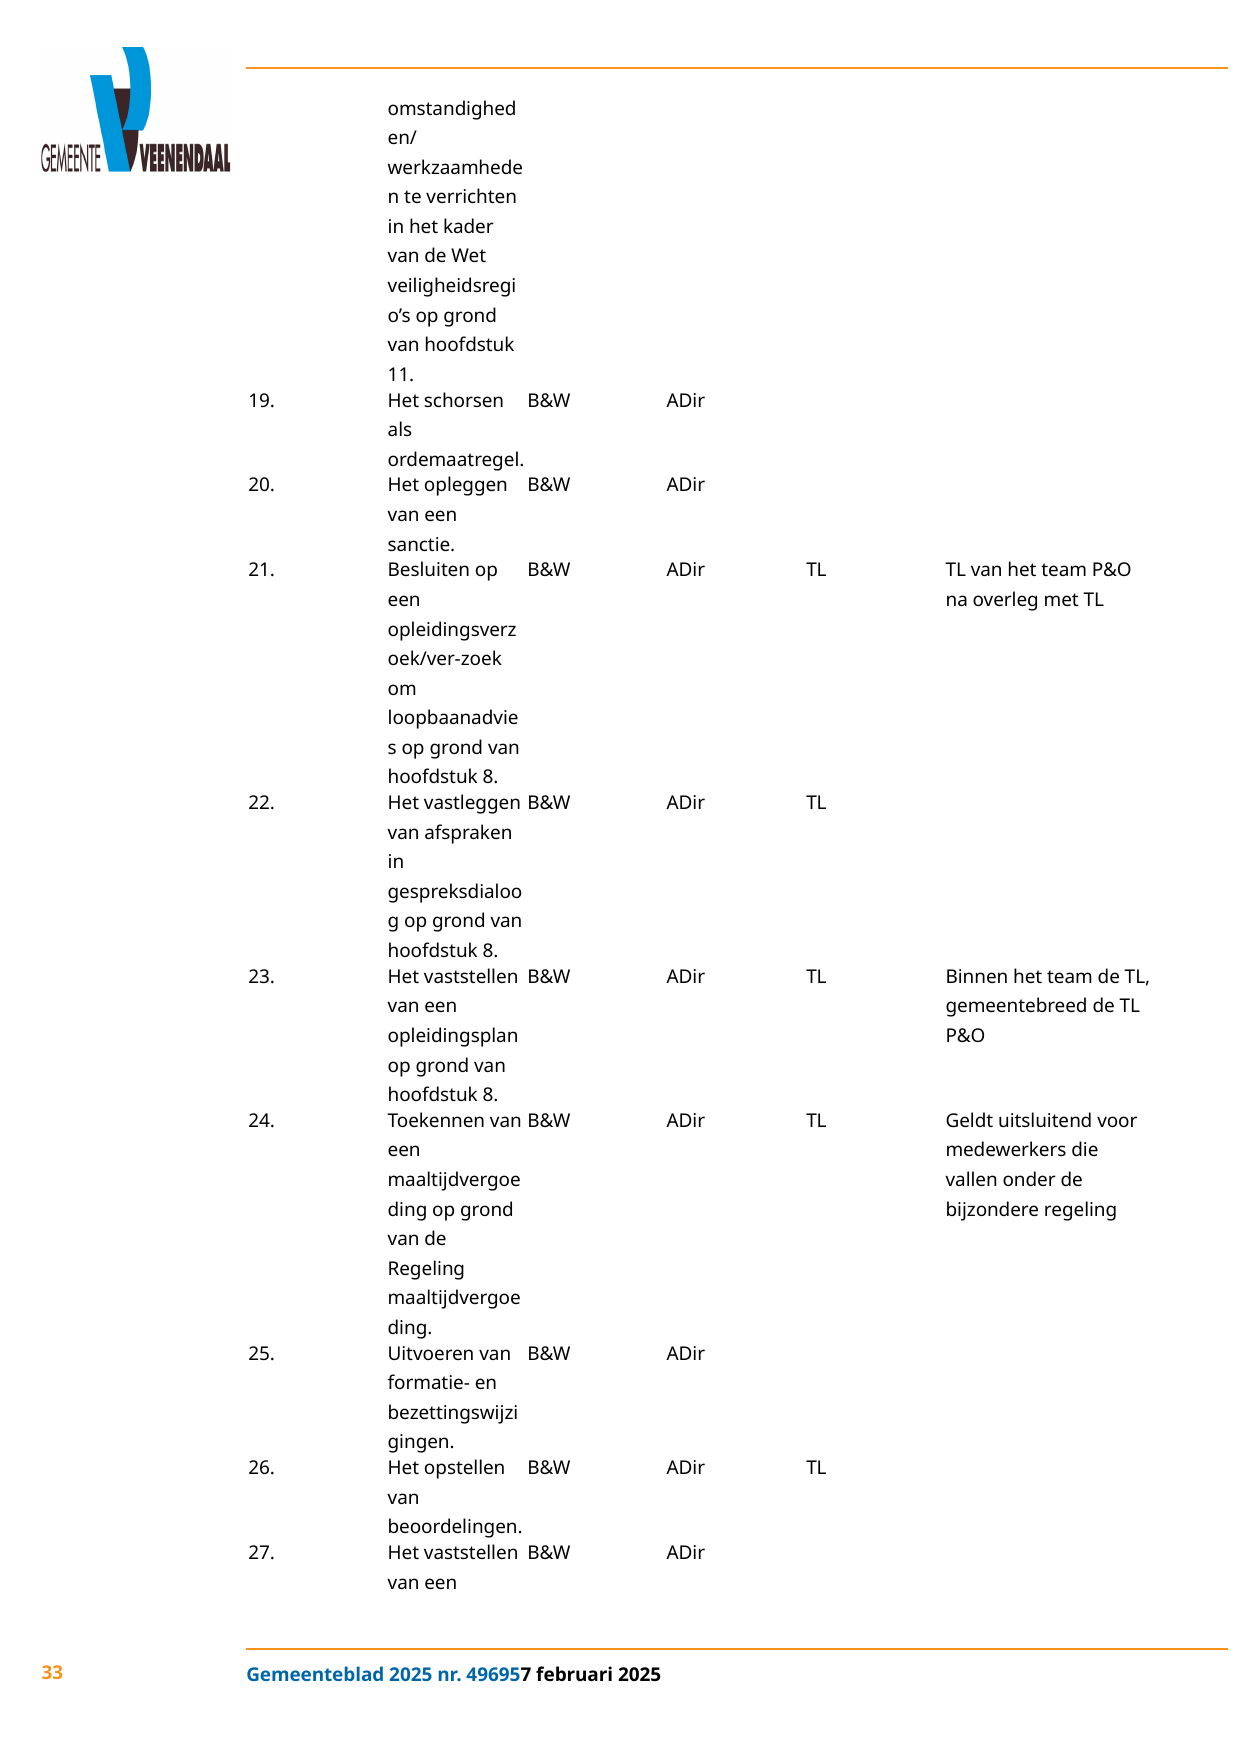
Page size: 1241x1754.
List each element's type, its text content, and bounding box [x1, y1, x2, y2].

table_cell [945, 95, 1152, 387]
table_cell 21. [248, 557, 387, 789]
table_cell B&W [527, 789, 666, 963]
table_cell Het vaststellen van een opleidingsplan op grond van hoofdstuk 8. [388, 963, 527, 1107]
table_cell 22. [248, 789, 387, 963]
table_cell B&W [527, 963, 666, 1107]
table_cell [527, 95, 666, 387]
table_cell [806, 1340, 945, 1454]
table_cell B&W [527, 557, 666, 789]
table_cell TL [806, 789, 945, 963]
table_cell TL [806, 1454, 945, 1539]
table_cell [945, 472, 1152, 557]
table_cell 27. [248, 1539, 387, 1594]
table_cell Binnen het team de TL, gemeentebreed de TL P&O [945, 963, 1152, 1107]
table_cell TL [806, 963, 945, 1107]
table_cell [806, 472, 945, 557]
table_cell Het vastleggen van afspraken in gespreksdialoog op grond van hoofdstuk 8. [388, 789, 527, 963]
table_cell 24. [248, 1107, 387, 1340]
table_cell TL [806, 557, 945, 789]
table_cell [806, 1539, 945, 1594]
table_cell ADir [666, 387, 806, 472]
table_cell Het vaststellen van een [388, 1539, 527, 1594]
table_cell [248, 95, 387, 387]
table_cell Het schorsen als ordemaatregel. [388, 387, 527, 472]
table_cell [666, 95, 806, 387]
table_cell ADir [666, 789, 806, 963]
table_cell [945, 789, 1152, 963]
table_cell [945, 1539, 1152, 1594]
table_cell B&W [527, 1107, 666, 1340]
table_cell omstandigheden/ werkzaamheden te verrichten in het kader van de Wet veiligheidsregio’s op grond van hoofdstuk 11. [388, 95, 527, 387]
table_cell ADir [666, 1454, 806, 1539]
table_cell Geldt uitsluitend voor medewerkers die vallen onder de bijzondere regeling [945, 1107, 1152, 1340]
table_cell 19. [248, 387, 387, 472]
table_cell [945, 1340, 1152, 1454]
table_cell Besluiten op een opleidingsverzoek/ver-zoek om loopbaanadvies op grond van hoofdstuk 8. [388, 557, 527, 789]
table_cell Uitvoeren van formatie- en bezettingswijzigingen. [388, 1340, 527, 1454]
table_cell 20. [248, 472, 387, 557]
table_cell Toekennen van een maaltijdvergoeding op grond van de Regeling maaltijdvergoeding. [388, 1107, 527, 1340]
table_cell [806, 95, 945, 387]
table_cell Het opstellen van beoordelingen. [388, 1454, 527, 1539]
table_cell [806, 387, 945, 472]
table_cell ADir [666, 1107, 806, 1340]
table_cell [945, 387, 1152, 472]
table_cell Het opleggen van een sanctie. [388, 472, 527, 557]
table_cell ADir [666, 557, 806, 789]
table_cell TL van het team P&O na overleg met TL [945, 557, 1152, 789]
table_cell ADir [666, 963, 806, 1107]
table_cell B&W [527, 472, 666, 557]
picture [123, 47, 231, 172]
table_cell B&W [527, 1454, 666, 1539]
table_cell 23. [248, 963, 387, 1107]
table_cell ADir [666, 1340, 806, 1454]
table_cell B&W [527, 387, 666, 472]
table_cell B&W [527, 1539, 666, 1594]
picture [41, 47, 130, 172]
table_cell [945, 1454, 1152, 1539]
table_cell TL [806, 1107, 945, 1340]
table_cell ADir [666, 472, 806, 557]
table_cell ADir [666, 1539, 806, 1594]
table_cell B&W [527, 1340, 666, 1454]
table_cell 26. [248, 1454, 387, 1539]
table_cell 25. [248, 1340, 387, 1454]
